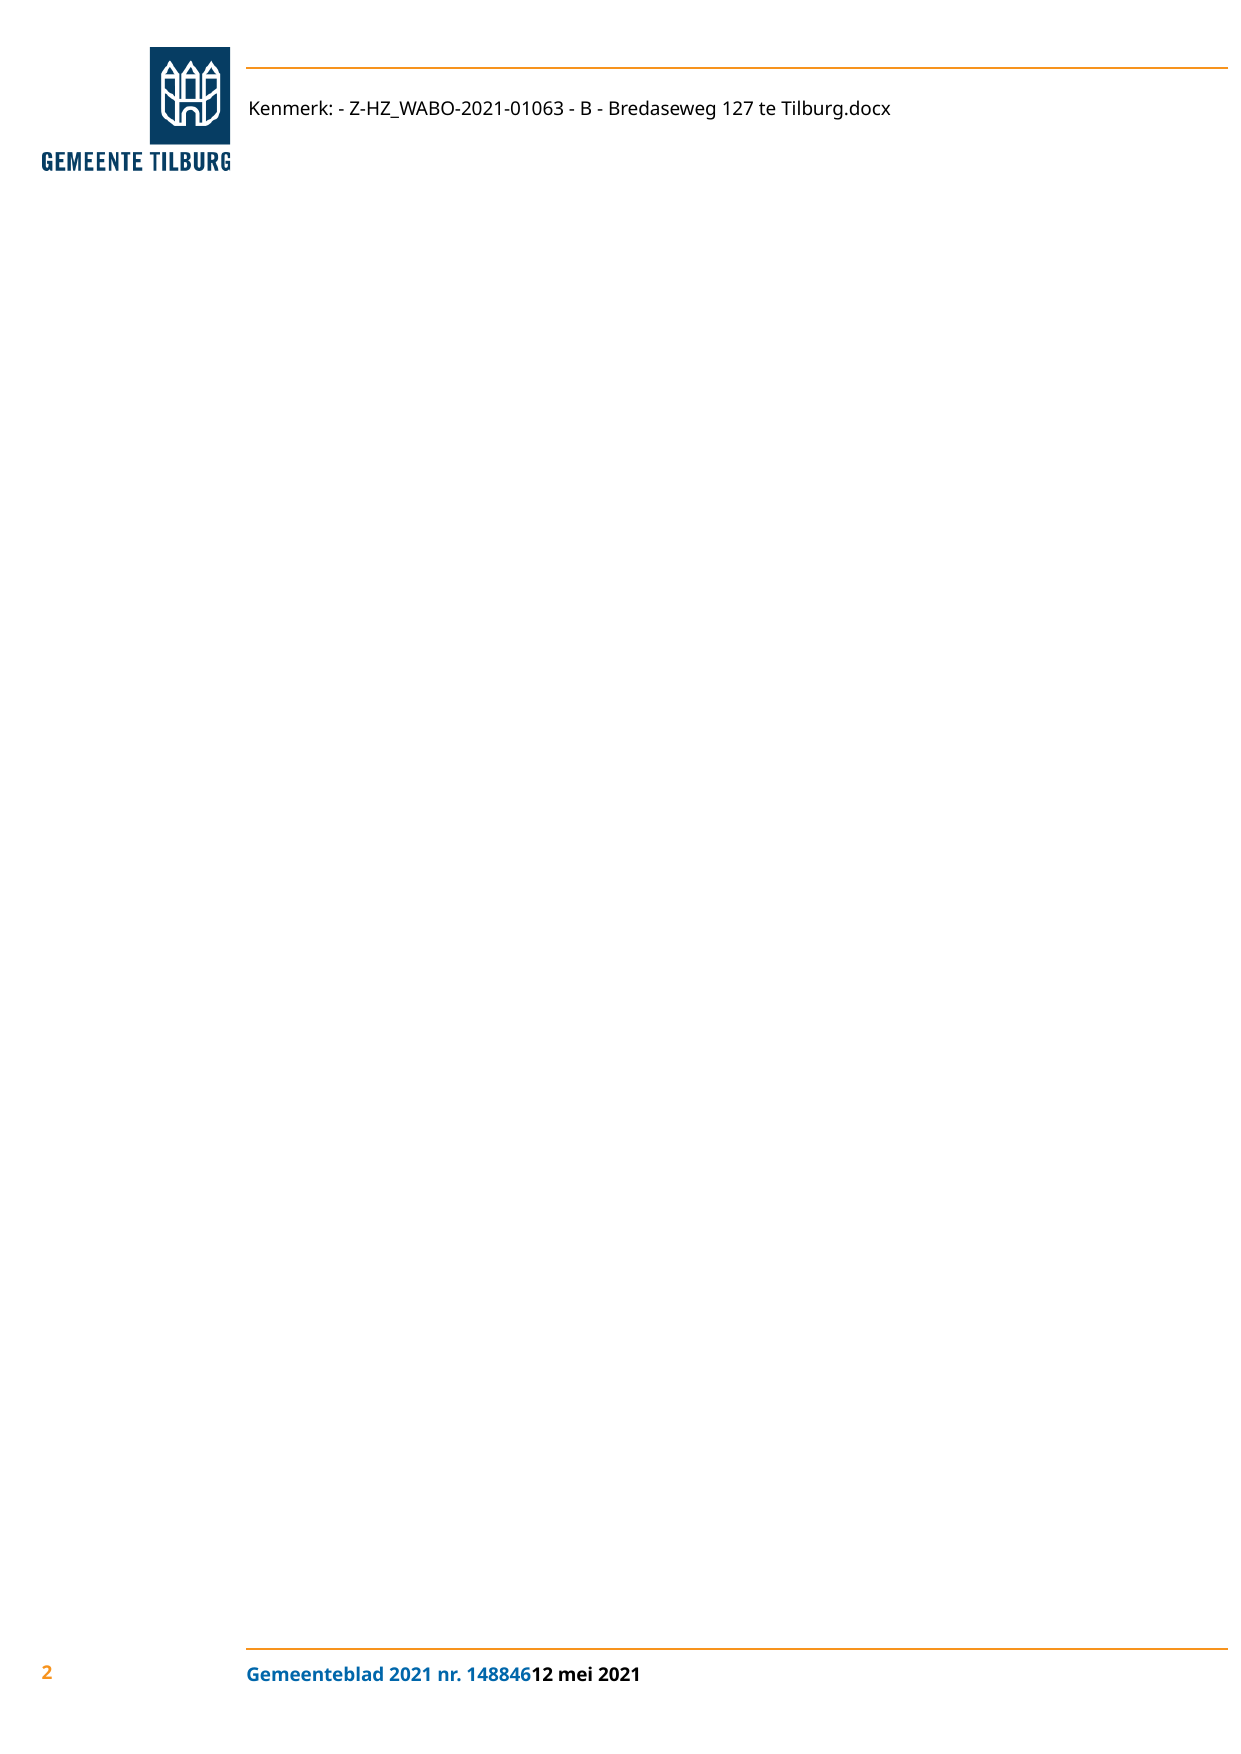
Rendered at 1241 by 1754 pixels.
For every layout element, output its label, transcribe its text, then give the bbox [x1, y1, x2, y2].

picture [41, 47, 231, 172]
text Kenmerk: - Z-HZ_WABO-2021-01063 - B - Bredaseweg 127 te Tilburg.docx [248, 95, 1152, 121]
